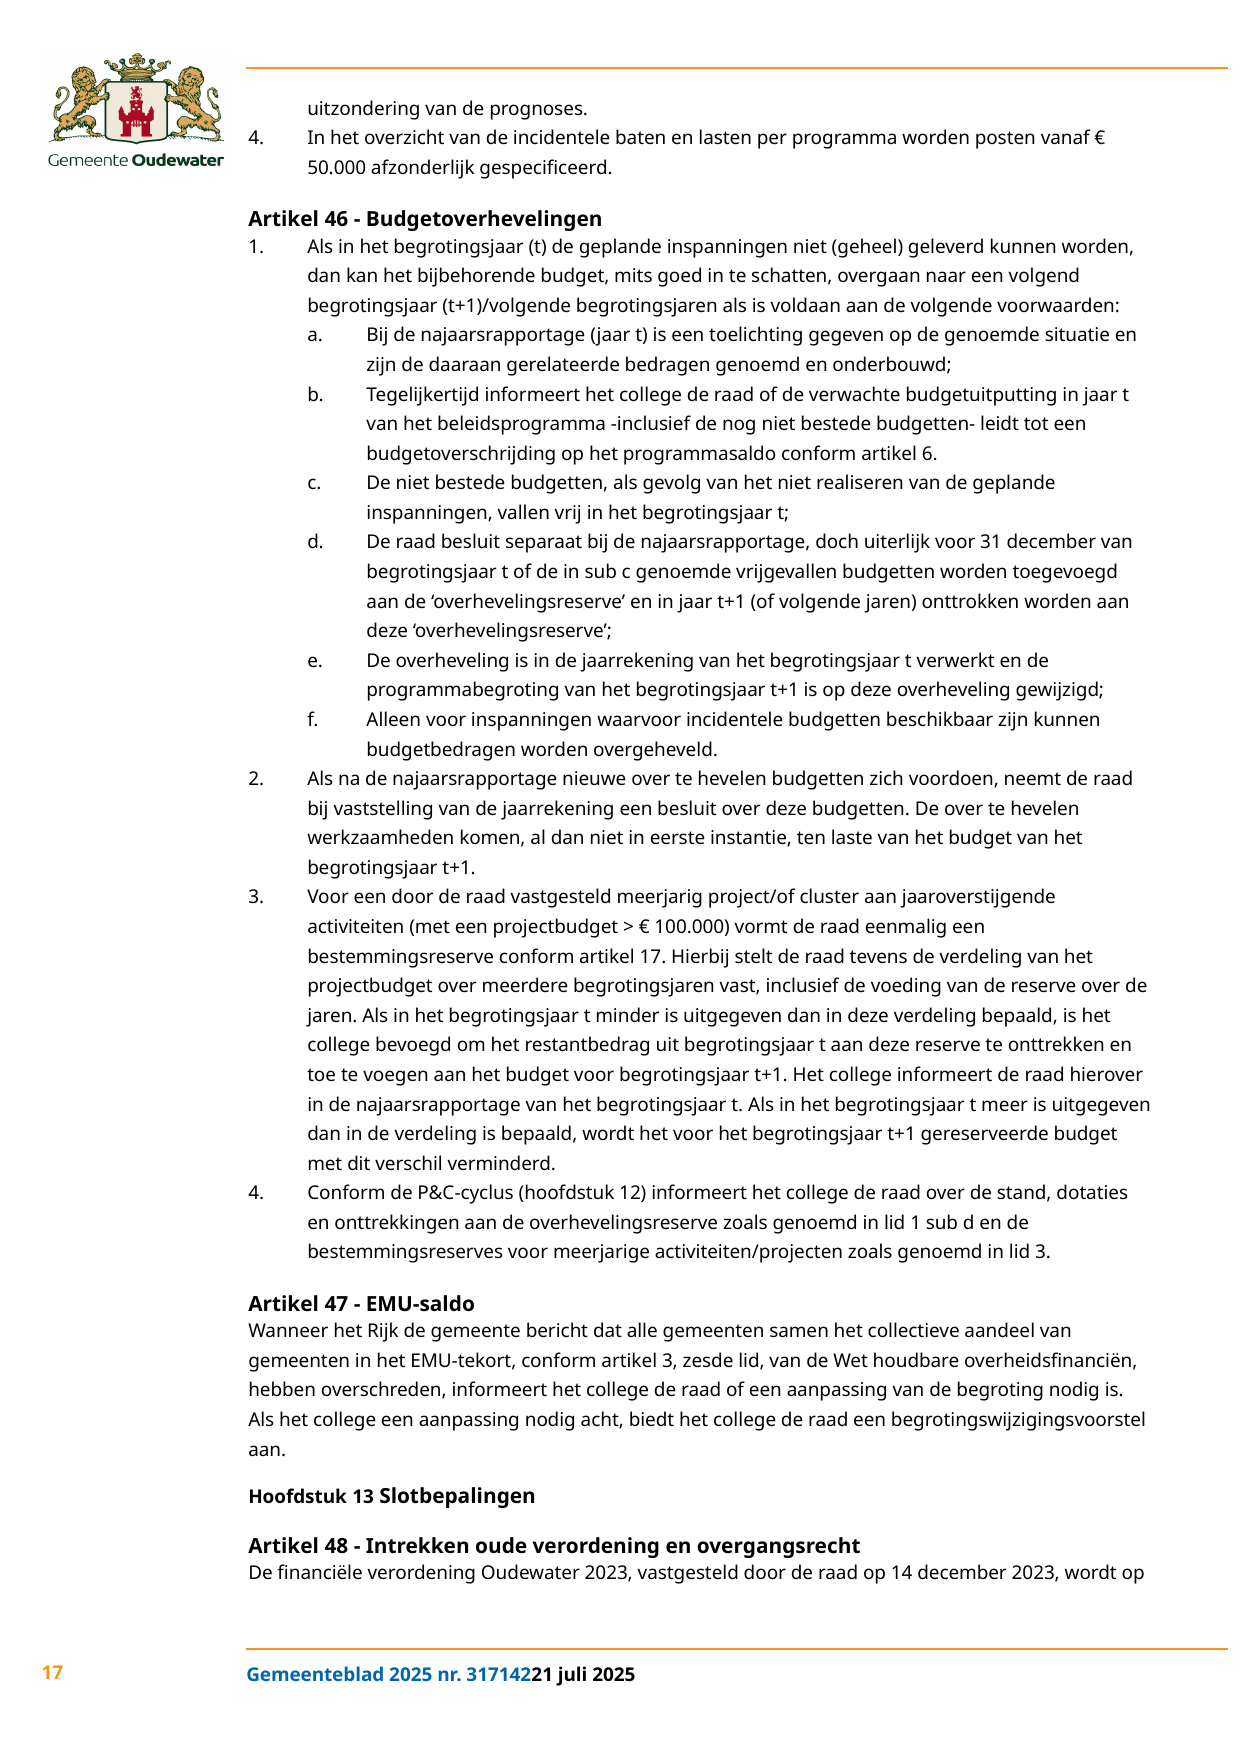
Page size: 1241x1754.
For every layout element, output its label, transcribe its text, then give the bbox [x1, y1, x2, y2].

picture [41, 47, 231, 172]
list De overheveling is in de jaarrekening van het begrotingsjaar t verwerkt en de programmabegroting van het begrotingsjaar t+1 is op deze overheveling gewijzigd; [307, 647, 1152, 702]
text Artikel 46 - Budgetoverhevelingen [248, 204, 1152, 233]
list Tegelijkertijd informeert het college de raad of de verwachte budgetuitputting in jaar t van het beleidsprogramma -inclusief de nog niet bestede budgetten- leidt tot een budgetoverschrijding op het programmasaldo conform artikel 6. [307, 381, 1152, 466]
list In het overzicht van de incidentele baten en lasten per programma worden posten vanaf € 50.000 afzonderlijk gespecificeerd. [248, 124, 1152, 180]
text Wanneer het Rijk de gemeente bericht dat alle gemeenten samen het collectieve aandeel van gemeenten in het EMU-tekort, conform artikel 3, zesde lid, van de Wet houdbare overheidsfinanciën, hebben overschreden, informeert het college de raad of een aanpassing van de begroting nodig is. [248, 1317, 1152, 1402]
list De raad besluit separaat bij de najaarsrapportage, doch uiterlijk voor 31 december van begrotingsjaar t of de in sub c genoemde vrijgevallen budgetten worden toegevoegd aan de ‘overhevelingsreserve’ en in jaar t+1 (of volgende jaren) onttrokken worden aan deze ‘overhevelingsreserve’; [307, 529, 1152, 643]
list De niet bestede budgetten, als gevolg van het niet realiseren van de geplande inspanningen, vallen vrij in het begrotingsjaar t; [307, 469, 1152, 525]
list Alleen voor inspanningen waarvoor incidentele budgetten beschikbaar zijn kunnen budgetbedragen worden overgeheveld. [307, 706, 1152, 761]
list uitzondering van de prognoses. [248, 95, 1152, 121]
text Hoofdstuk 13 Slotbepalingen [248, 1481, 1152, 1510]
list Conform de P&C-cyclus (hoofdstuk 12) informeert het college de raad over de stand, dotaties en onttrekkingen aan de overhevelingsreserve zoals genoemd in lid 1 sub d en de bestemmingsreserves voor meerjarige activiteiten/projecten zoals genoemd in lid 3. [248, 1179, 1152, 1264]
text De financiële verordening Oudewater 2023, vastgesteld door de raad op 14 december 2023, wordt op [248, 1559, 1152, 1585]
text Als het college een aanpassing nodig acht, biedt het college de raad een begrotingswijzigingsvoorstel aan. [248, 1406, 1152, 1462]
list Voor een door de raad vastgesteld meerjarig project/of cluster aan jaaroverstijgende activiteiten (met een projectbudget > € 100.000) vormt de raad eenmalig een bestemmingsreserve conform artikel 17. Hierbij stelt de raad tevens de verdeling van het projectbudget over meerdere begrotingsjaren vast, inclusief de voeding van de reserve over de jaren. Als in het begrotingsjaar t minder is uitgegeven dan in deze verdeling bepaald, is het college bevoegd om het restantbedrag uit begrotingsjaar t aan deze reserve te onttrekken en toe te voegen aan het budget voor begrotingsjaar t+1. Het college informeert de raad hierover in de najaarsrapportage van het begrotingsjaar t. Als in het begrotingsjaar t meer is uitgegeven dan in de verdeling is bepaald, wordt het voor het begrotingsjaar t+1 gereserveerde budget met dit verschil verminderd. [248, 884, 1152, 1176]
list Als na de najaarsrapportage nieuwe over te hevelen budgetten zich voordoen, neemt de raad bij vaststelling van de jaarrekening een besluit over deze budgetten. De over te hevelen werkzaamheden komen, al dan niet in eerste instantie, ten laste van het budget van het begrotingsjaar t+1. [248, 765, 1152, 880]
list Bij de najaarsrapportage (jaar t) is een toelichting gegeven op de genoemde situatie en zijn de daaraan gerelateerde bedragen genoemd en onderbouwd; [307, 322, 1152, 377]
text Artikel 47 - EMU-saldo [248, 1289, 1152, 1317]
text Artikel 48 - Intrekken oude verordening en overgangsrecht [248, 1531, 1152, 1559]
list Als in het begrotingsjaar (t) de geplande inspanningen niet (geheel) geleverd kunnen worden, dan kan het bijbehorende budget, mits goed in te schatten, overgaan naar een volgend begrotingsjaar (t+1)/volgende begrotingsjaren als is voldaan aan de volgende voorwaarden: [248, 233, 1152, 318]
